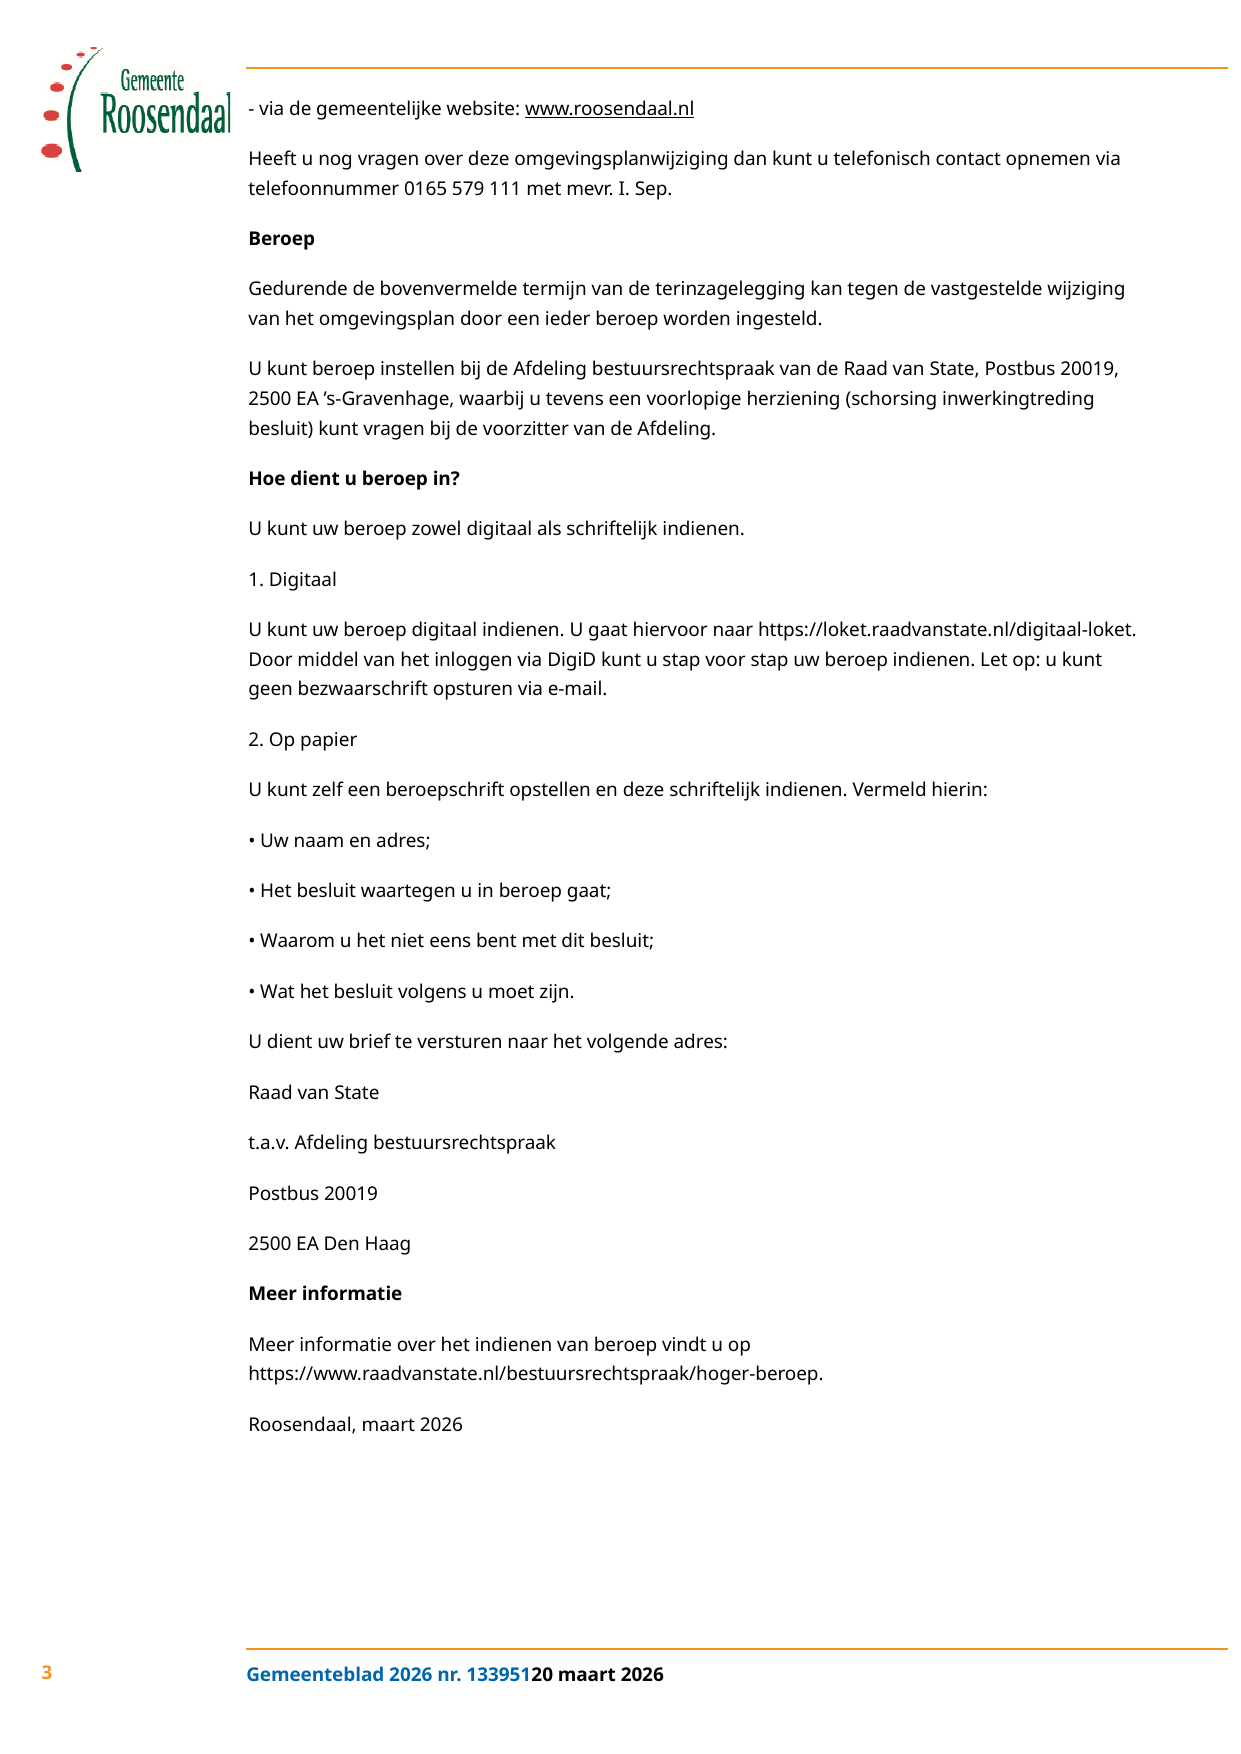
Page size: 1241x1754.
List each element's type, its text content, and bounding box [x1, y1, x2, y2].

text Meer informatie [248, 1281, 1152, 1306]
text U kunt uw beroep zowel digitaal als schriftelijk indienen. [248, 516, 1152, 541]
text • Uw naam en adres; [248, 827, 1152, 853]
text Gedurende de bovenvermelde termijn van de terinzagelegging kan tegen de vastgestelde wijziging van het omgevingsplan door een ieder beroep worden ingesteld. [248, 276, 1152, 331]
text Roosendaal, maart 2026 [248, 1411, 1152, 1437]
text 2. Op papier [248, 726, 1152, 752]
text Raad van State [248, 1079, 1152, 1105]
text U kunt beroep instellen bij de Afdeling bestuursrechtspraak van de Raad van State, Postbus 20019, 2500 EA ’s-Gravenhage, waarbij u tevens een voorlopige herziening (schorsing inwerkingtreding besluit) kunt vragen bij de voorzitter van de Afdeling. [248, 356, 1152, 441]
text t.a.v. Afdeling bestuursrechtspraak [248, 1129, 1152, 1155]
text 2500 EA Den Haag [248, 1230, 1152, 1256]
text U kunt uw beroep digitaal indienen. U gaat hiervoor naar https://loket.raadvanstate.nl/digitaal-loket. Door middel van het inloggen via DigiD kunt u stap voor stap uw beroep indienen. Let op: u kunt geen bezwaarschrift opsturen via e-mail. [248, 616, 1152, 701]
text Postbus 20019 [248, 1180, 1152, 1206]
picture [41, 47, 231, 172]
text U kunt zelf een beroepschrift opstellen en deze schriftelijk indienen. Vermeld hierin: [248, 776, 1152, 802]
text Beroep [248, 225, 1152, 251]
text Hoe dient u beroep in? [248, 465, 1152, 491]
text - via de gemeentelijke website: www.roosendaal.nl [248, 95, 1152, 121]
text U dient uw brief te versturen naar het volgende adres: [248, 1028, 1152, 1054]
text 1. Digitaal [248, 566, 1152, 592]
text • Het besluit waartegen u in beroep gaat; [248, 877, 1152, 903]
text Meer informatie over het indienen van beroep vindt u op https://www.raadvanstate.nl/bestuursrechtspraak/hoger-beroep. [248, 1331, 1152, 1386]
text Heeft u nog vragen over deze omgevingsplanwijziging dan kunt u telefonisch contact opnemen via telefoonnummer 0165 579 111 met mevr. I. Sep. [248, 145, 1152, 201]
text • Waarom u het niet eens bent met dit besluit; [248, 928, 1152, 953]
text • Wat het besluit volgens u moet zijn. [248, 978, 1152, 1004]
